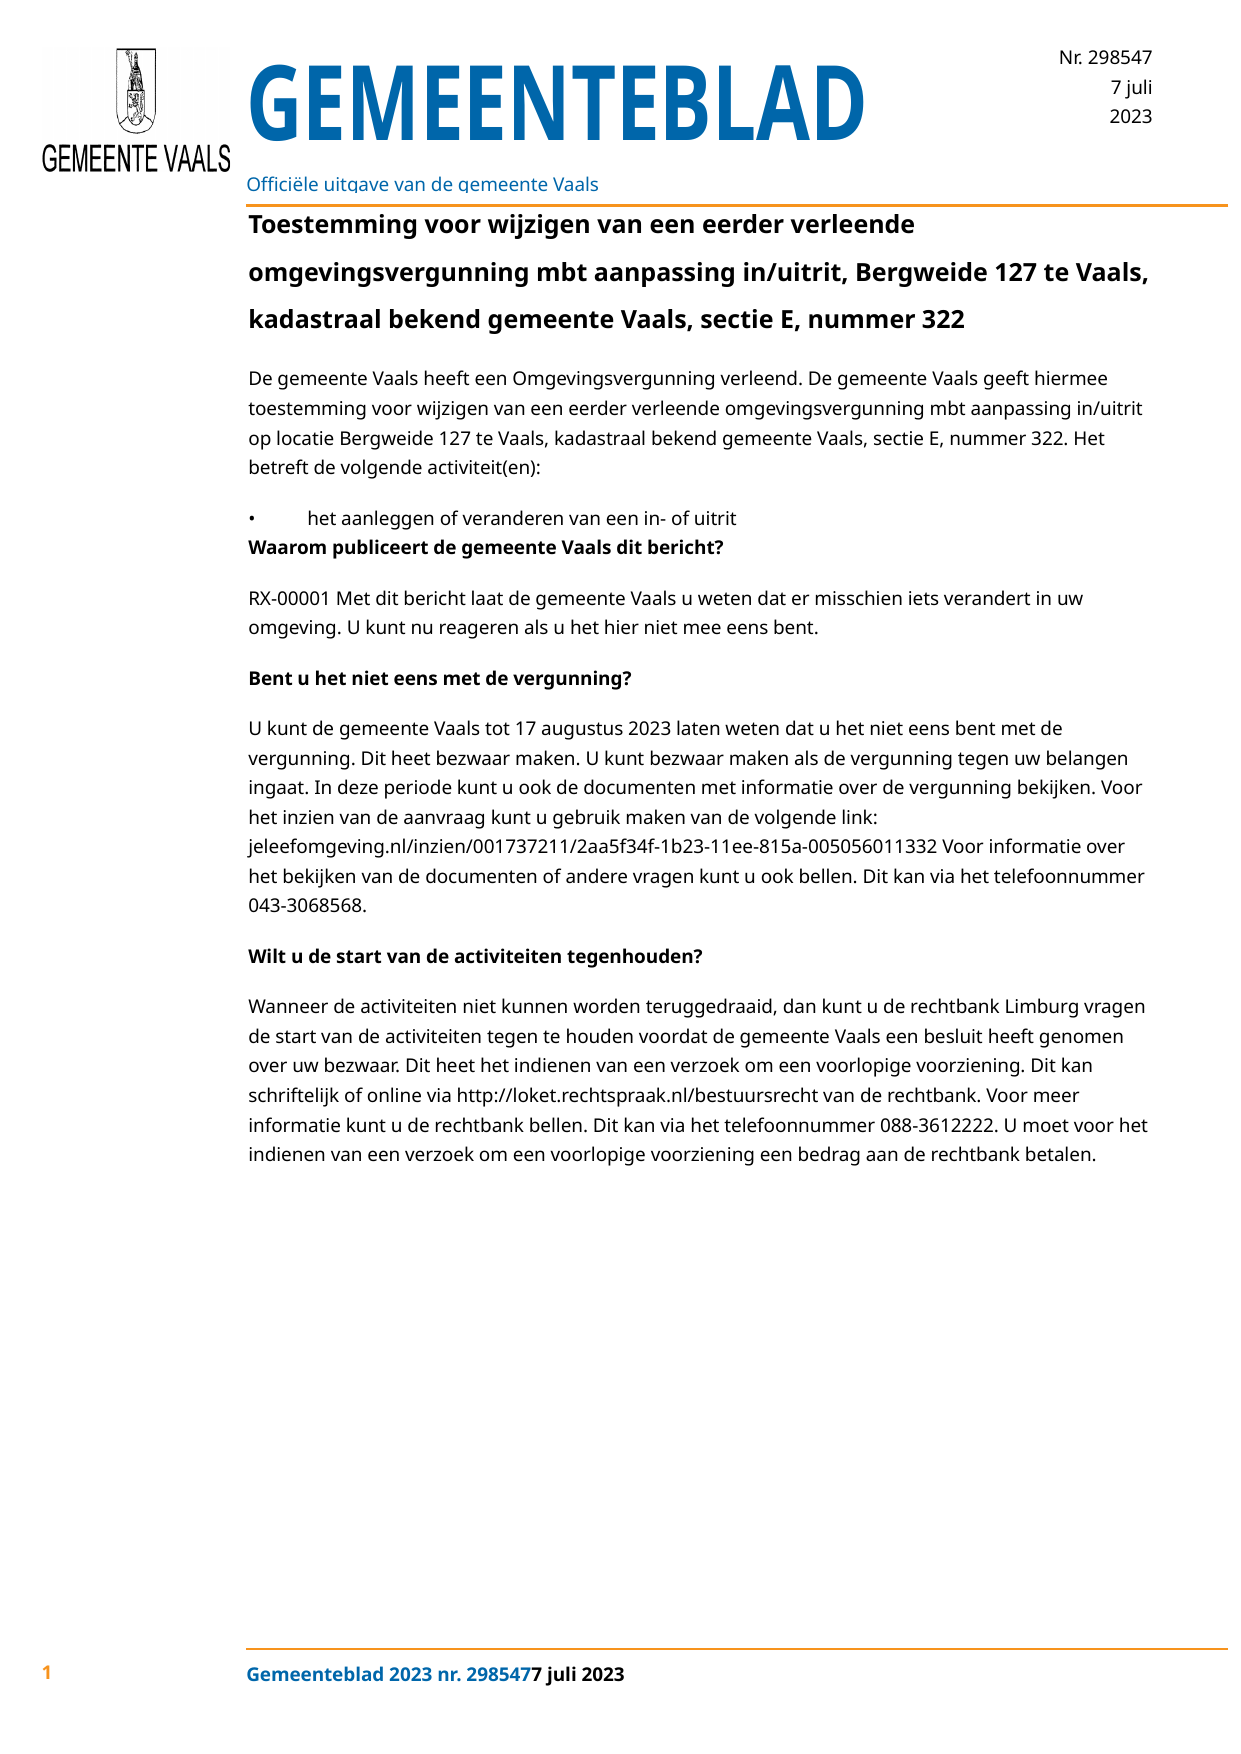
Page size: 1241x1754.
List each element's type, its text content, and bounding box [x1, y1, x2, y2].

text Waarom publiceert de gemeente Vaals dit bericht? [248, 534, 1152, 560]
text U kunt de gemeente Vaals tot 17 augustus 2023 laten weten dat u het niet eens bent met de vergunning. Dit heet bezwaar maken. U kunt bezwaar maken als de vergunning tegen uw belangen ingaat. In deze periode kunt u ook de documenten met informatie over de vergunning bekijken. Voor het inzien van de aanvraag kunt u gebruik maken van de volgende link: jeleefomgeving.nl/inzien/001737211/2aa5f34f-1b23-11ee-815a-005056011332 Voor informatie over het bekijken van de documenten of andere vragen kunt u ook bellen. Dit kan via het telefoonnummer 043-3068568. [248, 715, 1152, 918]
text Wanneer de activiteiten niet kunnen worden teruggedraaid, dan kunt u de rechtbank Limburg vragen de start van de activiteiten tegen te houden voordat de gemeente Vaals een besluit heeft genomen over uw bezwaar. Dit heet het indienen van een verzoek om een voorlopige voorziening. Dit kan schriftelijk of online via http://loket.rechtspraak.nl/bestuursrecht van de rechtbank. Voor meer informatie kunt u de rechtbank bellen. Dit kan via het telefoonnummer 088-3612222. U moet voor het indienen van een verzoek om een voorlopige voorziening een bedrag aan de rechtbank betalen. [248, 993, 1152, 1167]
text Toestemming voor wijzigen van een eerder verleende omgevingsvergunning mbt aanpassing in/uitrit, Bergweide 127 te Vaals, kadastraal bekend gemeente Vaals, sectie E, nummer 322 [248, 207, 1152, 336]
text Wilt u de start van de activiteiten tegenhouden? [248, 943, 1152, 969]
text Bent u het niet eens met de vergunning? [248, 665, 1152, 690]
text De gemeente Vaals heeft een Omgevingsvergunning verleend. De gemeente Vaals geeft hiermee toestemming voor wijzigen van een eerder verleende omgevingsvergunning mbt aanpassing in/uitrit op locatie Bergweide 127 te Vaals, kadastraal bekend gemeente Vaals, sectie E, nummer 322. Het betreft de volgende activiteit(en): [248, 366, 1152, 480]
picture [41, 47, 231, 172]
list het aanleggen of veranderen van een in- of uitrit [248, 505, 1152, 530]
text RX-00001 Met dit bericht laat de gemeente Vaals u weten dat er misschien iets verandert in uw omgeving. U kunt nu reageren als u het hier niet mee eens bent. [248, 585, 1152, 640]
